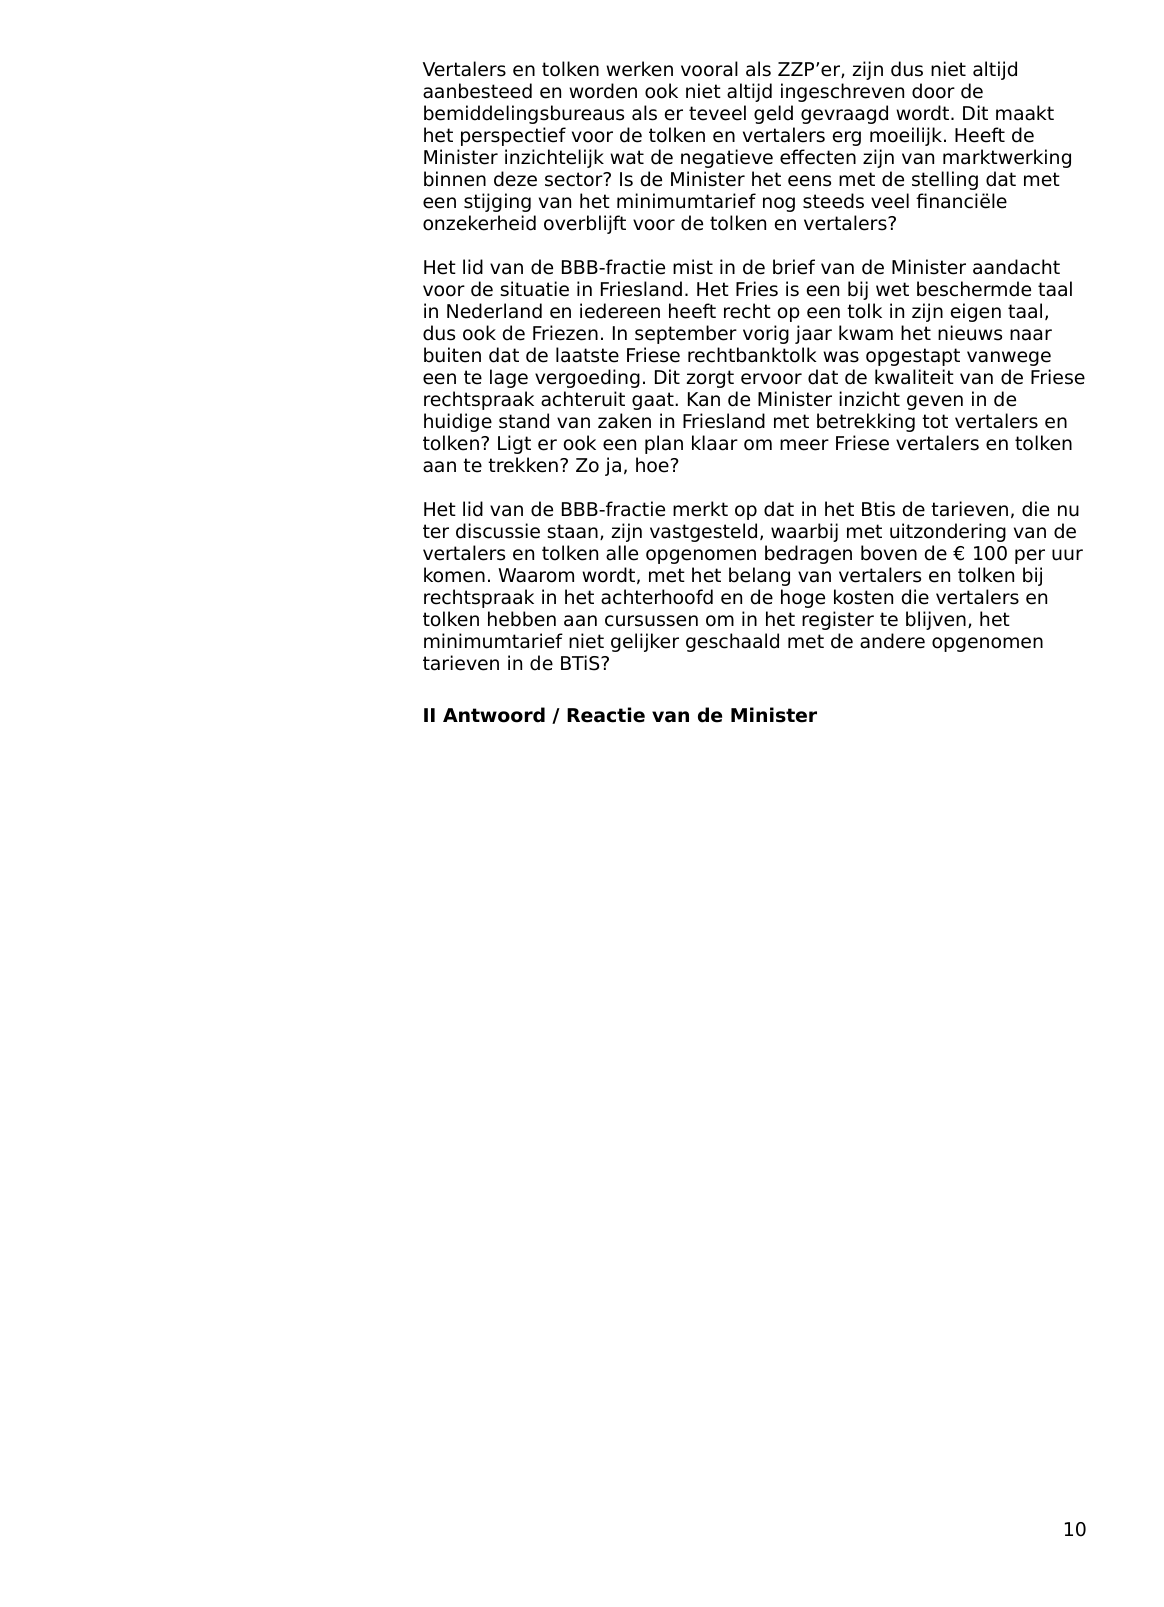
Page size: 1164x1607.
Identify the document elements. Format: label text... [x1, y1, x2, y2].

text Het lid van de BBB-fractie merkt op dat in het Btis de tarieven, die nu ter discussie staan, zijn vastgesteld, waarbij met uitzondering van de vertalers en tolken alle opgenomen bedragen boven de € 100 per uur komen. Waarom wordt, met het belang van vertalers en tolken bij rechtspraak in het achterhoofd en de hoge kosten die vertalers en tolken hebben aan cursussen om in het register te blijven, het minimumtarief niet gelijker geschaald met de andere opgenomen tarieven in de BTiS? [422, 499, 1087, 675]
subtitle II Antwoord / Reactie van de Minister [422, 705, 1087, 727]
text Vertalers en tolken werken vooral als ZZP’er, zijn dus niet altijd aanbesteed en worden ook niet altijd ingeschreven door de bemiddelingsbureaus als er teveel geld gevraagd wordt. Dit maakt het perspectief voor de tolken en vertalers erg moeilijk. Heeft de Minister inzichtelijk wat de negatieve effecten zijn van marktwerking binnen deze sector? Is de Minister het eens met de stelling dat met een stijging van het minimumtarief nog steeds veel financiële onzekerheid overblijft voor de tolken en vertalers? [422, 59, 1087, 235]
text Het lid van de BBB-fractie mist in de brief van de Minister aandacht voor de situatie in Friesland. Het Fries is een bij wet beschermde taal in Nederland en iedereen heeft recht op een tolk in zijn eigen taal, dus ook de Friezen. In september vorig jaar kwam het nieuws naar buiten dat de laatste Friese rechtbanktolk was opgestapt vanwege een te lage vergoeding. Dit zorgt ervoor dat de kwaliteit van de Friese rechtspraak achteruit gaat. Kan de Minister inzicht geven in de huidige stand van zaken in Friesland met betrekking tot vertalers en tolken? Ligt er ook een plan klaar om meer Friese vertalers en tolken aan te trekken? Zo ja, hoe? [422, 257, 1087, 477]
